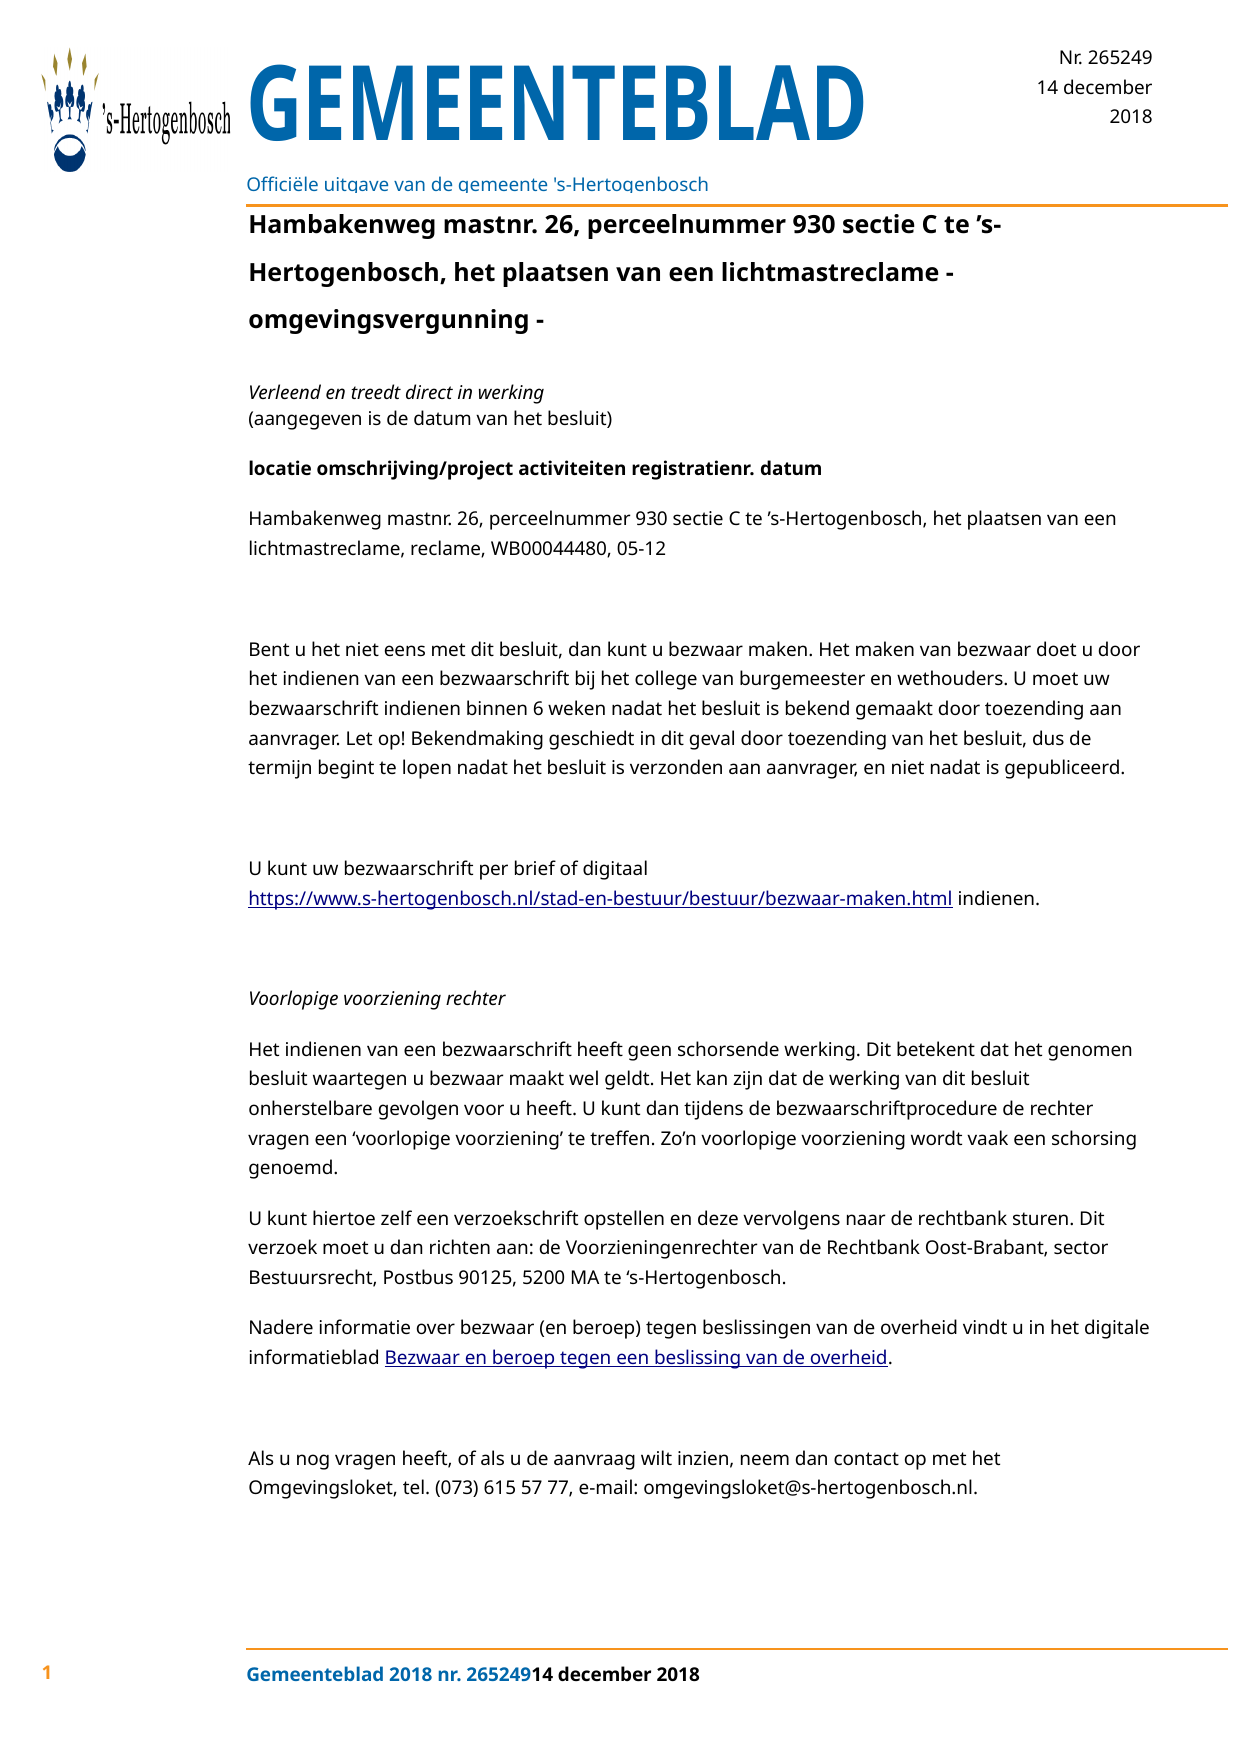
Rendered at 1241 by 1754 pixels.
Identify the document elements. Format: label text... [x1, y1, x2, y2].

text Bent u het niet eens met dit besluit, dan kunt u bezwaar maken. Het maken van bezwaar doet u door het indienen van een bezwaarschrift bij het college van burgemeester en wethouders. U moet uw bezwaarschrift indienen binnen 6 weken nadat het besluit is bekend gemaakt door toezending aan aanvrager. Let op! Bekendmaking geschiedt in dit geval door toezending van het besluit, dus de termijn begint te lopen nadat het besluit is verzonden aan aanvrager, en niet nadat is gepubliceerd. [248, 636, 1152, 780]
text locatie omschrijving/project activiteiten registratienr. datum [248, 455, 1152, 481]
text Hambakenweg mastnr. 26, perceelnummer 930 sectie C te ’s-Hertogenbosch, het plaatsen van een lichtmastreclame, reclame, WB00044480, 05-12 [248, 506, 1152, 561]
text U kunt hiertoe zelf een verzoekschrift opstellen en deze vervolgens naar de rechtbank sturen. Dit verzoek moet u dan richten aan: de Voorzieningenrechter van de Rechtbank Oost-Brabant, sector Bestuursrecht, Postbus 90125, 5200 MA te ‘s-Hertogenbosch. [248, 1205, 1152, 1290]
text Nadere informatie over bezwaar (en beroep) tegen beslissingen van de overheid vindt u in het digitale informatieblad Bezwaar en beroep tegen een beslissing van de overheid. [248, 1314, 1152, 1370]
text Het indienen van een bezwaarschrift heeft geen schorsende werking. Dit betekent dat het genomen besluit waartegen u bezwaar maakt wel geldt. Het kan zijn dat de werking van dit besluit onherstelbare gevolgen voor u heeft. U kunt dan tijdens de bezwaarschriftprocedure de rechter vragen een ‘voorlopige voorziening’ te treffen. Zo’n voorlopige voorziening wordt vaak een schorsing genoemd. [248, 1036, 1152, 1180]
picture [41, 47, 231, 172]
text Hambakenweg mastnr. 26, perceelnummer 930 sectie C te ’s-Hertogenbosch, het plaatsen van een lichtmastreclame - omgevingsvergunning - [248, 207, 1152, 336]
text Als u nog vragen heeft, of als u de aanvraag wilt inzien, neem dan contact op met het Omgevingsloket, tel. (073) 615 57 77, e-mail: omgevingsloket@s-hertogenbosch.nl. [248, 1445, 1152, 1500]
text Voorlopige voorziening rechter [248, 986, 1152, 1011]
text U kunt uw bezwaarschrift per brief of digitaal https://www.s-hertogenbosch.nl/stad-en-bestuur/bestuur/bezwaar-maken.html indienen. [248, 855, 1152, 911]
text Verleend en treedt direct in werking [248, 379, 1152, 405]
text (aangegeven is de datum van het besluit) [248, 405, 1152, 431]
